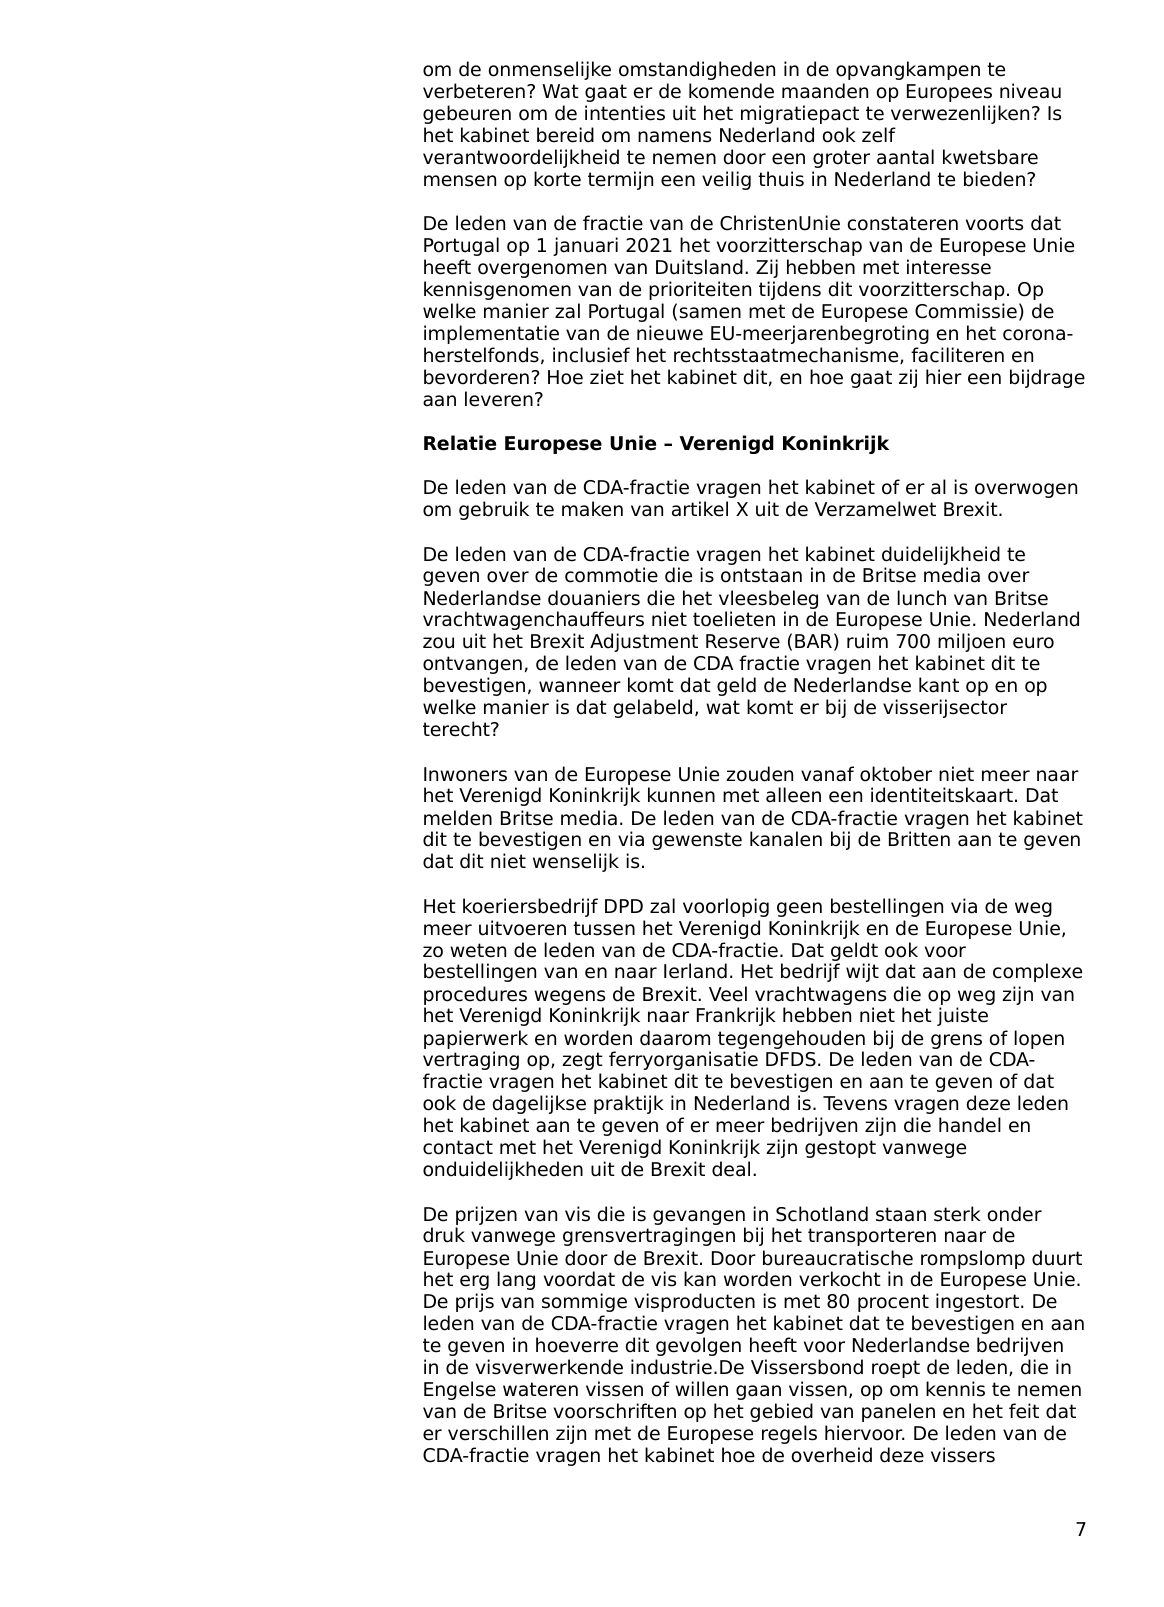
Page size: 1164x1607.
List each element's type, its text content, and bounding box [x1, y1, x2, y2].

text De leden van de CDA-fractie vragen het kabinet of er al is overwogen om gebruik te maken van artikel X uit de Verzamelwet Brexit. [422, 477, 1087, 521]
text De leden van de CDA-fractie vragen het kabinet duidelijkheid te geven over de commotie die is ontstaan in de Britse media over Nederlandse douaniers die het vleesbeleg van de lunch van Britse vrachtwagenchauffeurs niet toelieten in de Europese Unie. Nederland zou uit het Brexit Adjustment Reserve (BAR) ruim 700 miljoen euro ontvangen, de leden van de CDA fractie vragen het kabinet dit te bevestigen, wanneer komt dat geld de Nederlandse kant op en op welke manier is dat gelabeld, wat komt er bij de visserijsector terecht? [422, 543, 1087, 741]
text Inwoners van de Europese Unie zouden vanaf oktober niet meer naar het Verenigd Koninkrijk kunnen met alleen een identiteitskaart. Dat melden Britse media. De leden van de CDA-fractie vragen het kabinet dit te bevestigen en via gewenste kanalen bij de Britten aan te geven dat dit niet wenselijk is. [422, 763, 1087, 873]
text De leden van de fractie van de ChristenUnie constateren voorts dat Portugal op 1 januari 2021 het voorzitterschap van de Europese Unie heeft overgenomen van Duitsland. Zij hebben met interesse kennisgenomen van de prioriteiten tijdens dit voorzitterschap. Op welke manier zal Portugal (samen met de Europese Commissie) de implementatie van de nieuwe EU-meerjarenbegroting en het corona-herstelfonds, inclusief het rechtsstaatmechanisme, faciliteren en bevorderen? Hoe ziet het kabinet dit, en hoe gaat zij hier een bijdrage aan leveren? [422, 213, 1087, 411]
subtitle Relatie Europese Unie – Verenigd Koninkrijk [422, 433, 1087, 455]
text De prijzen van vis die is gevangen in Schotland staan sterk onder druk vanwege grensvertragingen bij het transporteren naar de Europese Unie door de Brexit. Door bureaucratische rompslomp duurt het erg lang voordat de vis kan worden verkocht in de Europese Unie. De prijs van sommige visproducten is met 80 procent ingestort. De leden van de CDA-fractie vragen het kabinet dat te bevestigen en aan te geven in hoeverre dit gevolgen heeft voor Nederlandse bedrijven in de visverwerkende industrie.De Vissersbond roept de leden, die in Engelse wateren vissen of willen gaan vissen, op om kennis te nemen van de Britse voorschriften op het gebied van panelen en het feit dat er verschillen zijn met de Europese regels hiervoor. De leden van de CDA-fractie vragen het kabinet hoe de overheid deze vissers [422, 1203, 1087, 1467]
text Het koeriersbedrijf DPD zal voorlopig geen bestellingen via de weg meer uitvoeren tussen het Verenigd Koninkrijk en de Europese Unie, zo weten de leden van de CDA-fractie. Dat geldt ook voor bestellingen van en naar Ierland. Het bedrijf wijt dat aan de complexe procedures wegens de Brexit. Veel vrachtwagens die op weg zijn van het Verenigd Koninkrijk naar Frankrijk hebben niet het juiste papierwerk en worden daarom tegengehouden bij de grens of lopen vertraging op, zegt ferryorganisatie DFDS. De leden van de CDA-fractie vragen het kabinet dit te bevestigen en aan te geven of dat ook de dagelijkse praktijk in Nederland is. Tevens vragen deze leden het kabinet aan te geven of er meer bedrijven zijn die handel en contact met het Verenigd Koninkrijk zijn gestopt vanwege onduidelijkheden uit de Brexit deal. [422, 896, 1087, 1181]
text om de onmenselijke omstandigheden in de opvangkampen te verbeteren? Wat gaat er de komende maanden op Europees niveau gebeuren om de intenties uit het migratiepact te verwezenlijken? Is het kabinet bereid om namens Nederland ook zelf verantwoordelijkheid te nemen door een groter aantal kwetsbare mensen op korte termijn een veilig thuis in Nederland te bieden? [422, 59, 1087, 191]
